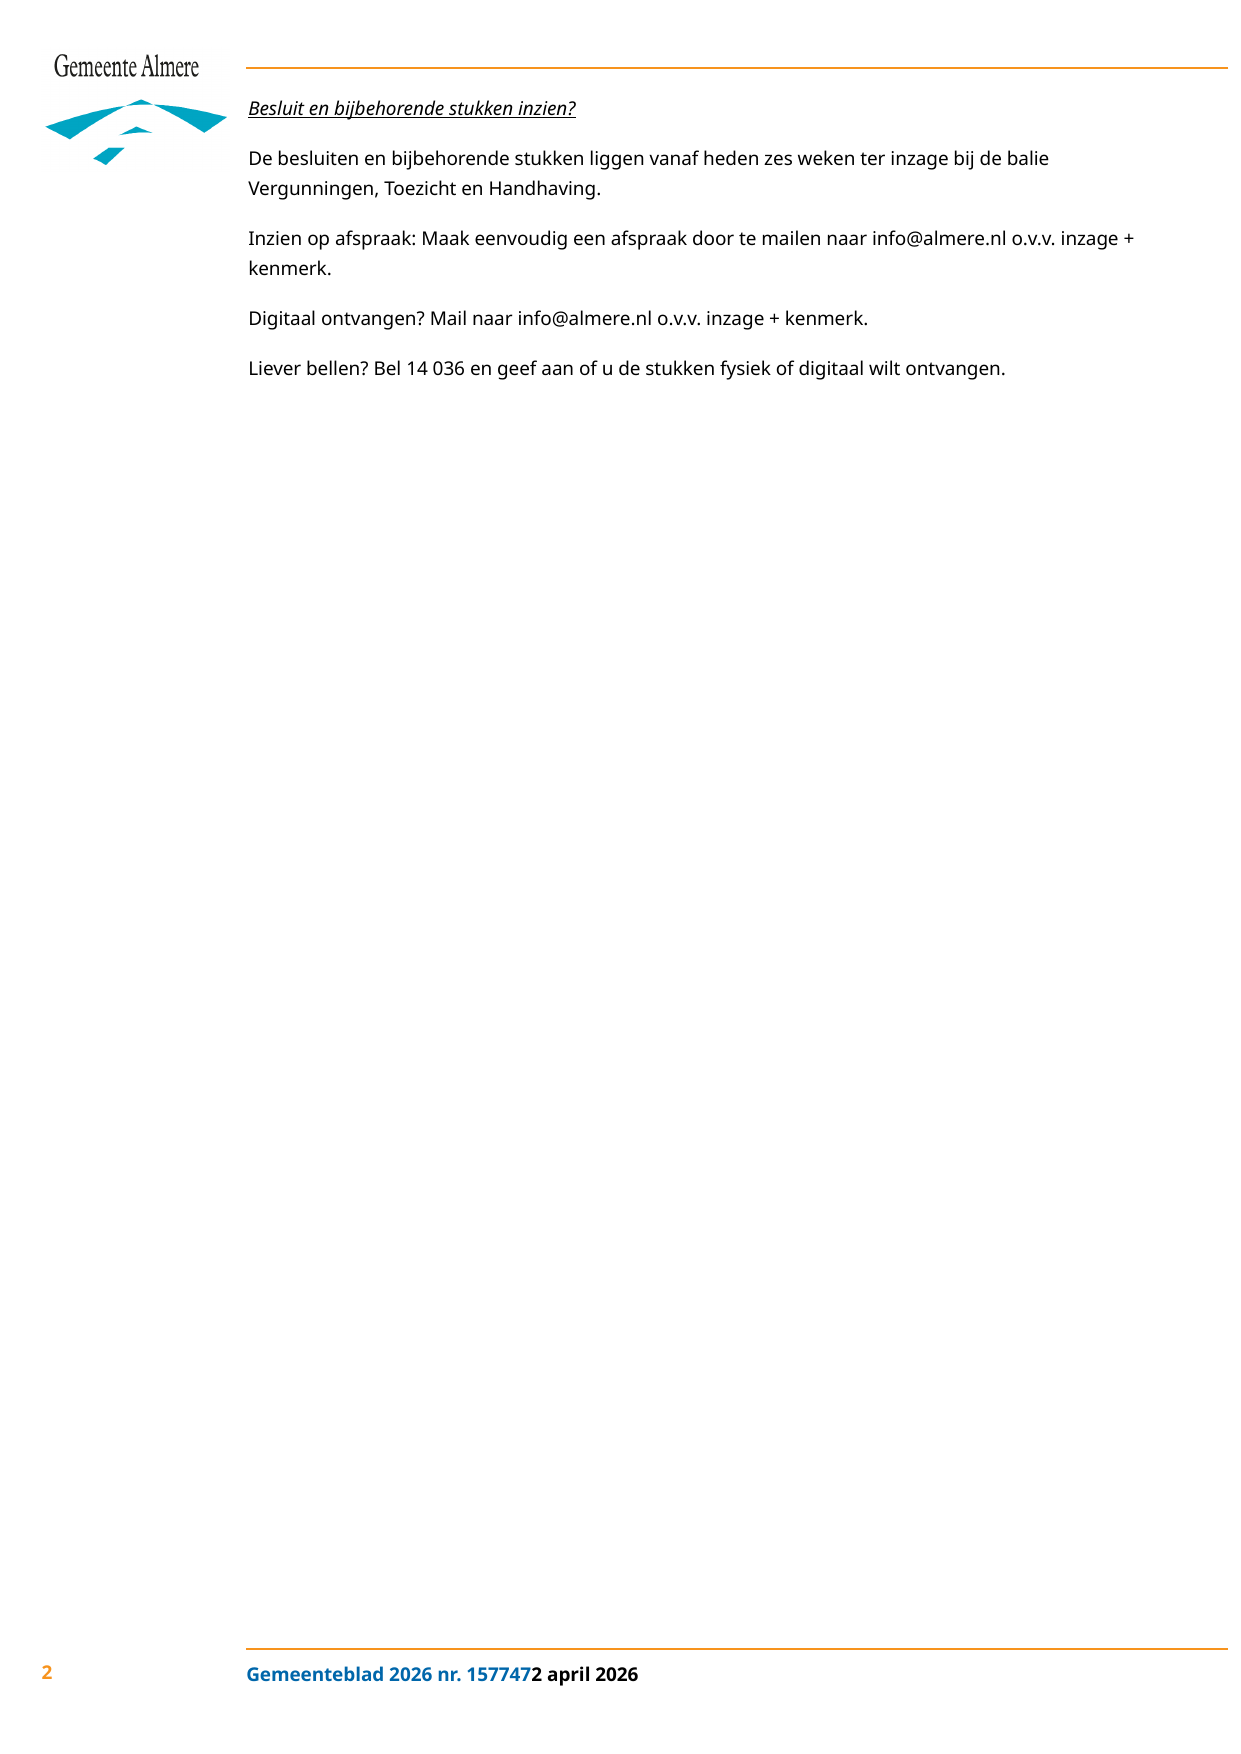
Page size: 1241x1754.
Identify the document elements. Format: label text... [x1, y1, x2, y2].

text Digitaal ontvangen? Mail naar info@almere.nl o.v.v. inzage + kenmerk. [248, 305, 1152, 331]
text Inzien op afspraak: Maak eenvoudig een afspraak door te mailen naar info@almere.nl o.v.v. inzage + kenmerk. [248, 225, 1152, 281]
text De besluiten en bijbehorende stukken liggen vanaf heden zes weken ter inzage bij de balie Vergunningen, Toezicht en Handhaving. [248, 145, 1152, 201]
picture [41, 47, 231, 172]
text Besluit en bijbehorende stukken inzien? [248, 95, 1152, 121]
text Liever bellen? Bel 14 036 en geef aan of u de stukken fysiek of digitaal wilt ontvangen. [248, 356, 1152, 381]
